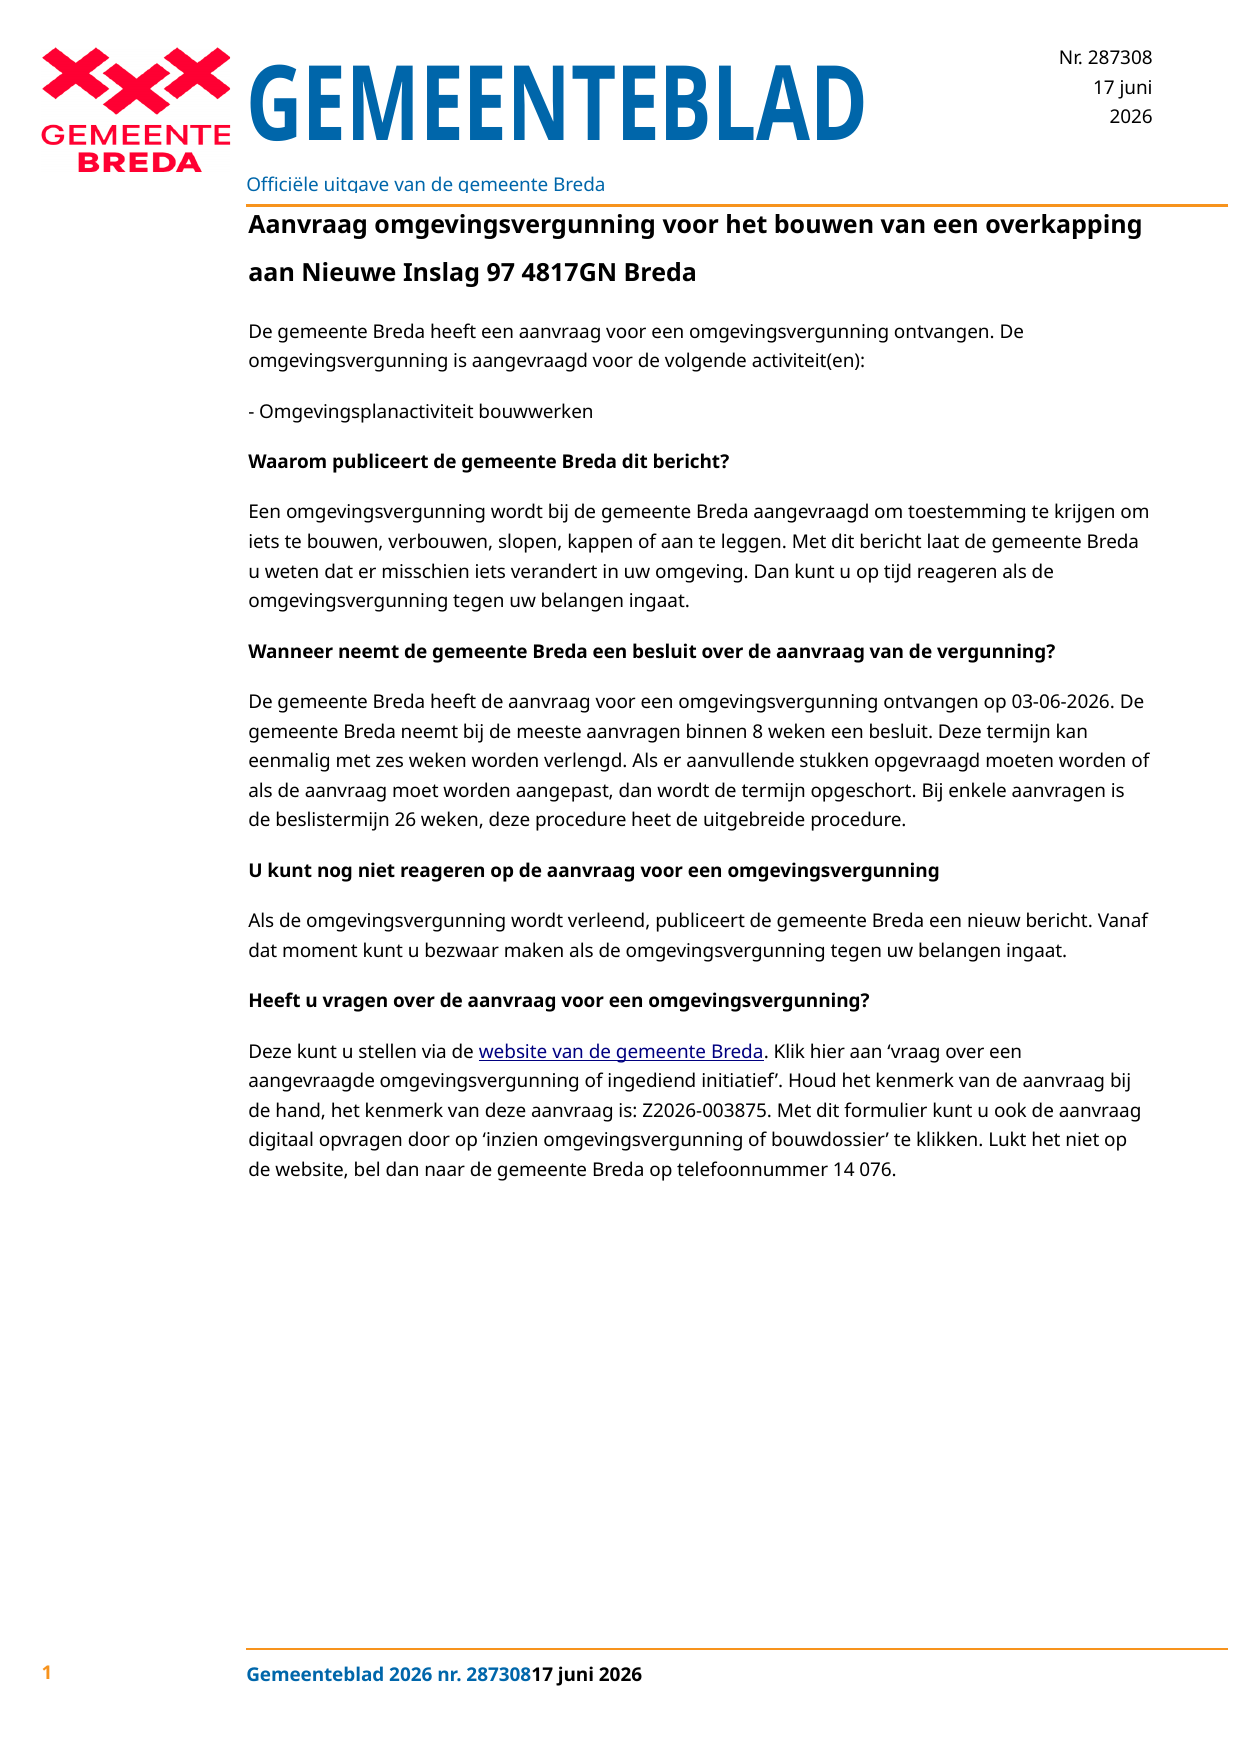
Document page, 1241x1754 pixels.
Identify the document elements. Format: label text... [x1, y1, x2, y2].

text Deze kunt u stellen via de website van de gemeente Breda. Klik hier aan ‘vraag over een aangevraagde omgevingsvergunning of ingediend initiatief’. Houd het kenmerk van de aanvraag bij de hand, het kenmerk van deze aanvraag is: Z2026-003875. Met dit formulier kunt u ook de aanvraag digitaal opvragen door op ‘inzien omgevingsvergunning of bouwdossier’ te klikken. Lukt het niet op de website, bel dan naar de gemeente Breda op telefoonnummer 14 076. [248, 1038, 1152, 1182]
text Heeft u vragen over de aanvraag voor een omgevingsvergunning? [248, 987, 1152, 1013]
picture [41, 47, 231, 172]
text Waarom publiceert de gemeente Breda dit bericht? [248, 448, 1152, 474]
text Als de omgevingsvergunning wordt verleend, publiceert de gemeente Breda een nieuw bericht. Vanaf dat moment kunt u bezwaar maken als de omgevingsvergunning tegen uw belangen ingaat. [248, 907, 1152, 963]
text Wanneer neemt de gemeente Breda een besluit over de aanvraag van de vergunning? [248, 638, 1152, 664]
text - Omgevingsplanactiviteit bouwwerken [248, 398, 1152, 424]
text U kunt nog niet reageren op de aanvraag voor een omgevingsvergunning [248, 857, 1152, 883]
text De gemeente Breda heeft een aanvraag voor een omgevingsvergunning ontvangen. De omgevingsvergunning is aangevraagd voor de volgende activiteit(en): [248, 318, 1152, 373]
text Aanvraag omgevingsvergunning voor het bouwen van een overkapping aan Nieuwe Inslag 97 4817GN Breda [248, 207, 1152, 288]
text De gemeente Breda heeft de aanvraag voor een omgevingsvergunning ontvangen op 03-06-2026. De gemeente Breda neemt bij de meeste aanvragen binnen 8 weken een besluit. Deze termijn kan eenmalig met zes weken worden verlengd. Als er aanvullende stukken opgevraagd moeten worden of als de aanvraag moet worden aangepast, dan wordt de termijn opgeschort. Bij enkele aanvragen is de beslistermijn 26 weken, deze procedure heet de uitgebreide procedure. [248, 688, 1152, 832]
text Een omgevingsvergunning wordt bij de gemeente Breda aangevraagd om toestemming te krijgen om iets te bouwen, verbouwen, slopen, kappen of aan te leggen. Met dit bericht laat de gemeente Breda u weten dat er misschien iets verandert in uw omgeving. Dan kunt u op tijd reageren als de omgevingsvergunning tegen uw belangen ingaat. [248, 499, 1152, 613]
